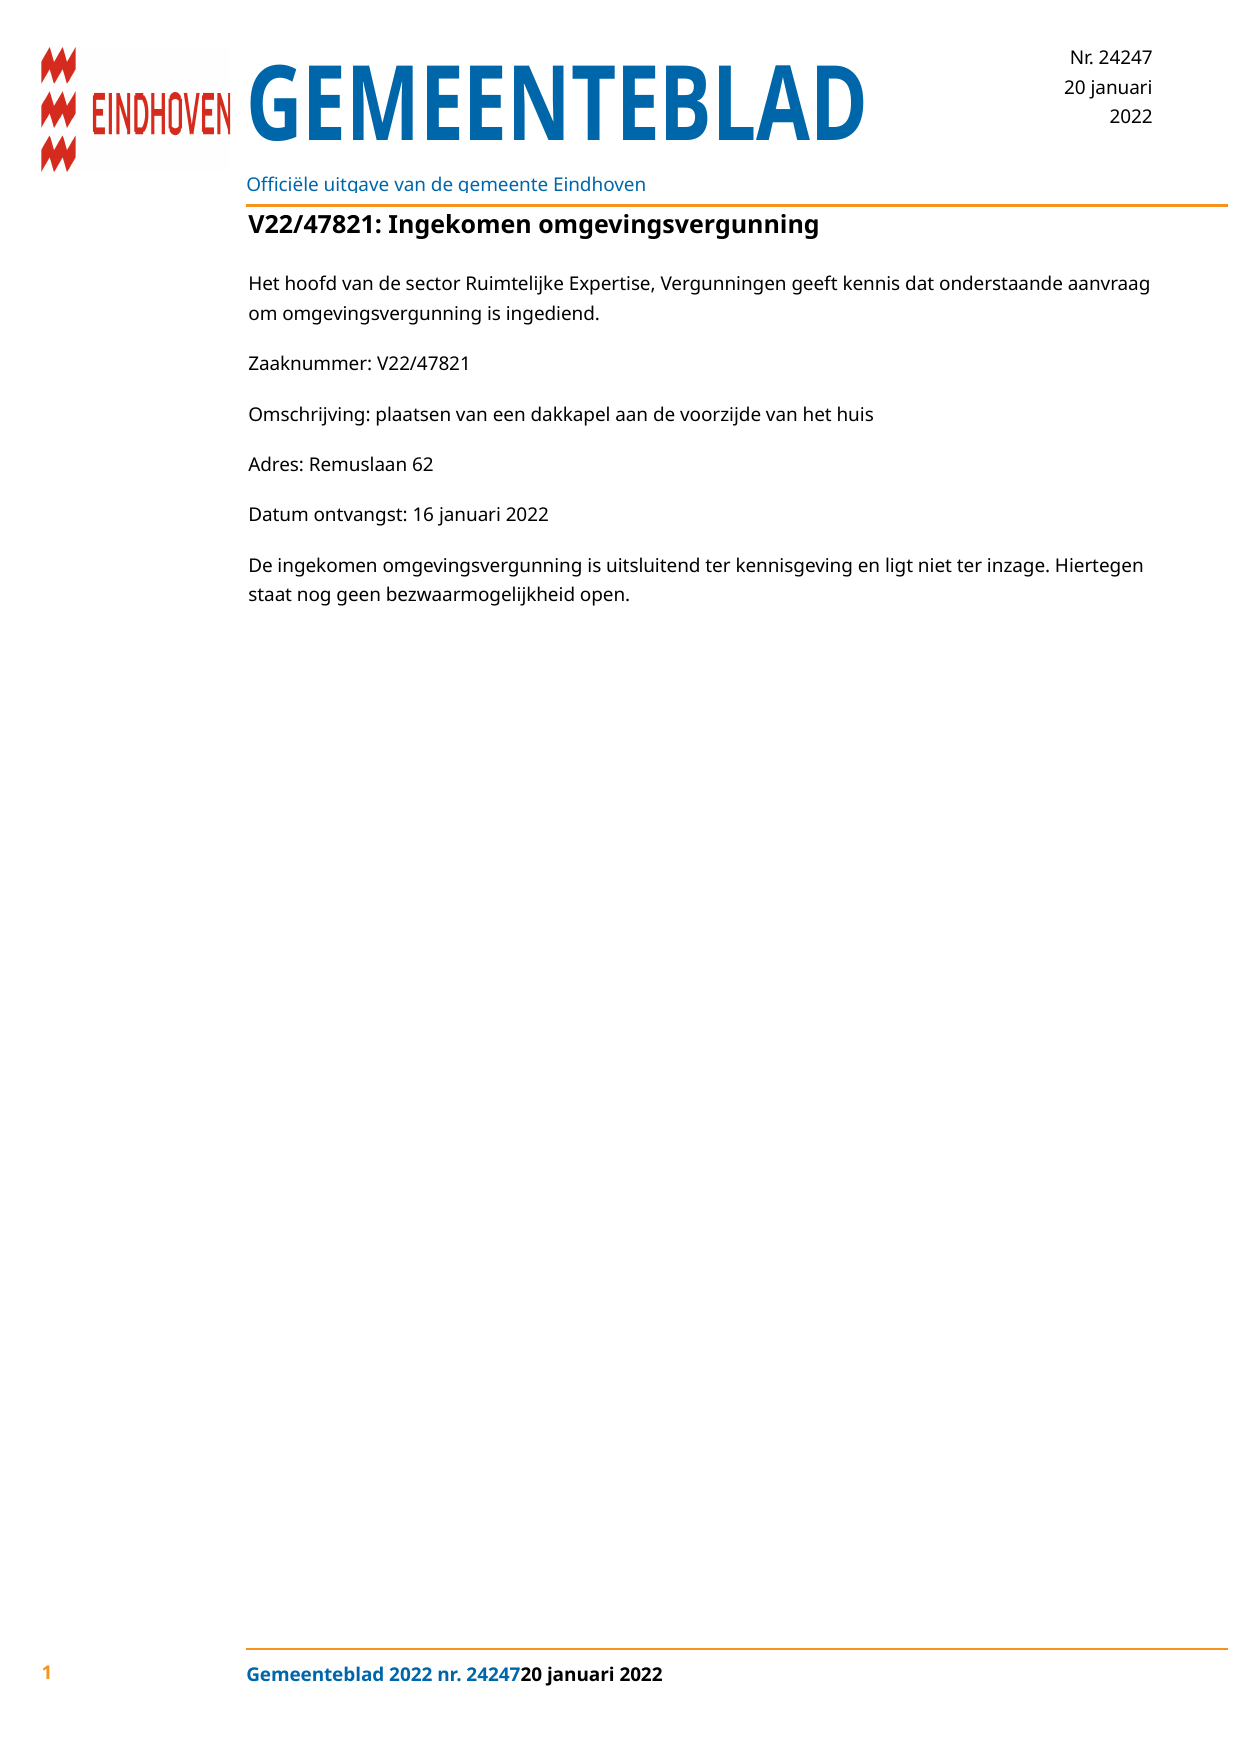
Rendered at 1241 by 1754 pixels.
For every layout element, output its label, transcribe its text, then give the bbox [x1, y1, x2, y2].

text Zaaknummer: V22/47821 [248, 350, 1152, 376]
text Datum ontvangst: 16 januari 2022 [248, 502, 1152, 527]
text Omschrijving: plaatsen van een dakkapel aan de voorzijde van het huis [248, 401, 1152, 426]
text Adres: Remuslaan 62 [248, 451, 1152, 477]
text De ingekomen omgevingsvergunning is uitsluitend ter kennisgeving en ligt niet ter inzage. Hiertegen staat nog geen bezwaarmogelijkheid open. [248, 552, 1152, 607]
text V22/47821: Ingekomen omgevingsvergunning [248, 207, 1152, 241]
picture [41, 47, 231, 172]
text Het hoofd van de sector Ruimtelijke Expertise, Vergunningen geeft kennis dat onderstaande aanvraag om omgevingsvergunning is ingediend. [248, 270, 1152, 326]
